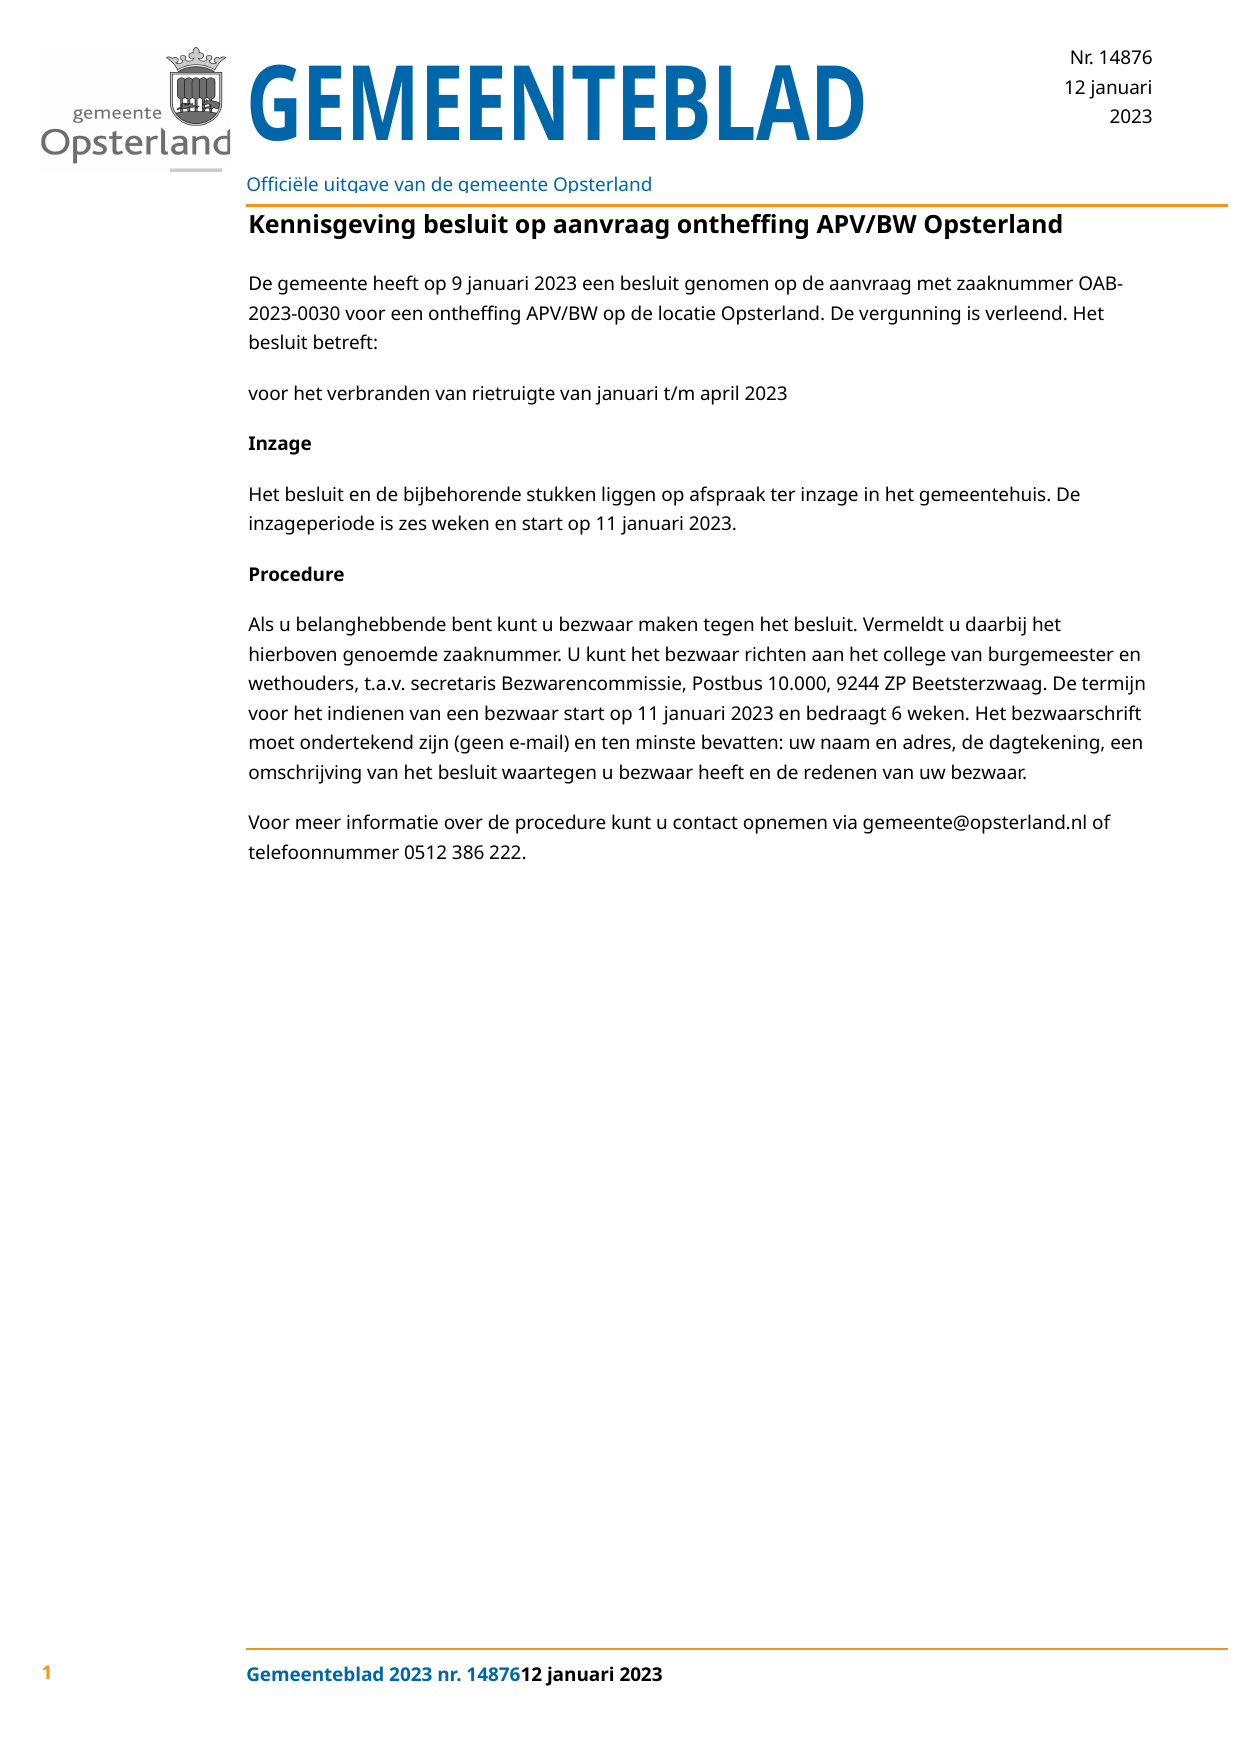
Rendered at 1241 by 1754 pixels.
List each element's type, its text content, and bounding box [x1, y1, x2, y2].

text Voor meer informatie over de procedure kunt u contact opnemen via gemeente@opsterland.nl of telefoonnummer 0512 386 222. [248, 809, 1152, 865]
text voor het verbranden van rietruigte van januari t/m april 2023 [248, 380, 1152, 406]
text Kennisgeving besluit op aanvraag ontheffing APV/BW Opsterland [248, 207, 1152, 241]
text Als u belanghebbende bent kunt u bezwaar maken tegen het besluit. Vermeldt u daarbij het hierboven genoemde zaaknummer. U kunt het bezwaar richten aan het college van burgemeester en wethouders, t.a.v. secretaris Bezwarencommissie, Postbus 10.000, 9244 ZP Beetsterzwaag. De termijn voor het indienen van een bezwaar start op 11 januari 2023 en bedraagt 6 weken. Het bezwaarschrift moet ondertekend zijn (geen e-mail) en ten minste bevatten: uw naam en adres, de dagtekening, een omschrijving van het besluit waartegen u bezwaar heeft en de redenen van uw bezwaar. [248, 611, 1152, 785]
picture [41, 47, 231, 172]
text Het besluit en de bijbehorende stukken liggen op afspraak ter inzage in het gemeentehuis. De inzageperiode is zes weken en start op 11 januari 2023. [248, 481, 1152, 536]
text Inzage [248, 430, 1152, 456]
text Procedure [248, 561, 1152, 586]
text De gemeente heeft op 9 januari 2023 een besluit genomen op de aanvraag met zaaknummer OAB-2023-0030 voor een ontheffing APV/BW op de locatie Opsterland. De vergunning is verleend. Het besluit betreft: [248, 270, 1152, 355]
